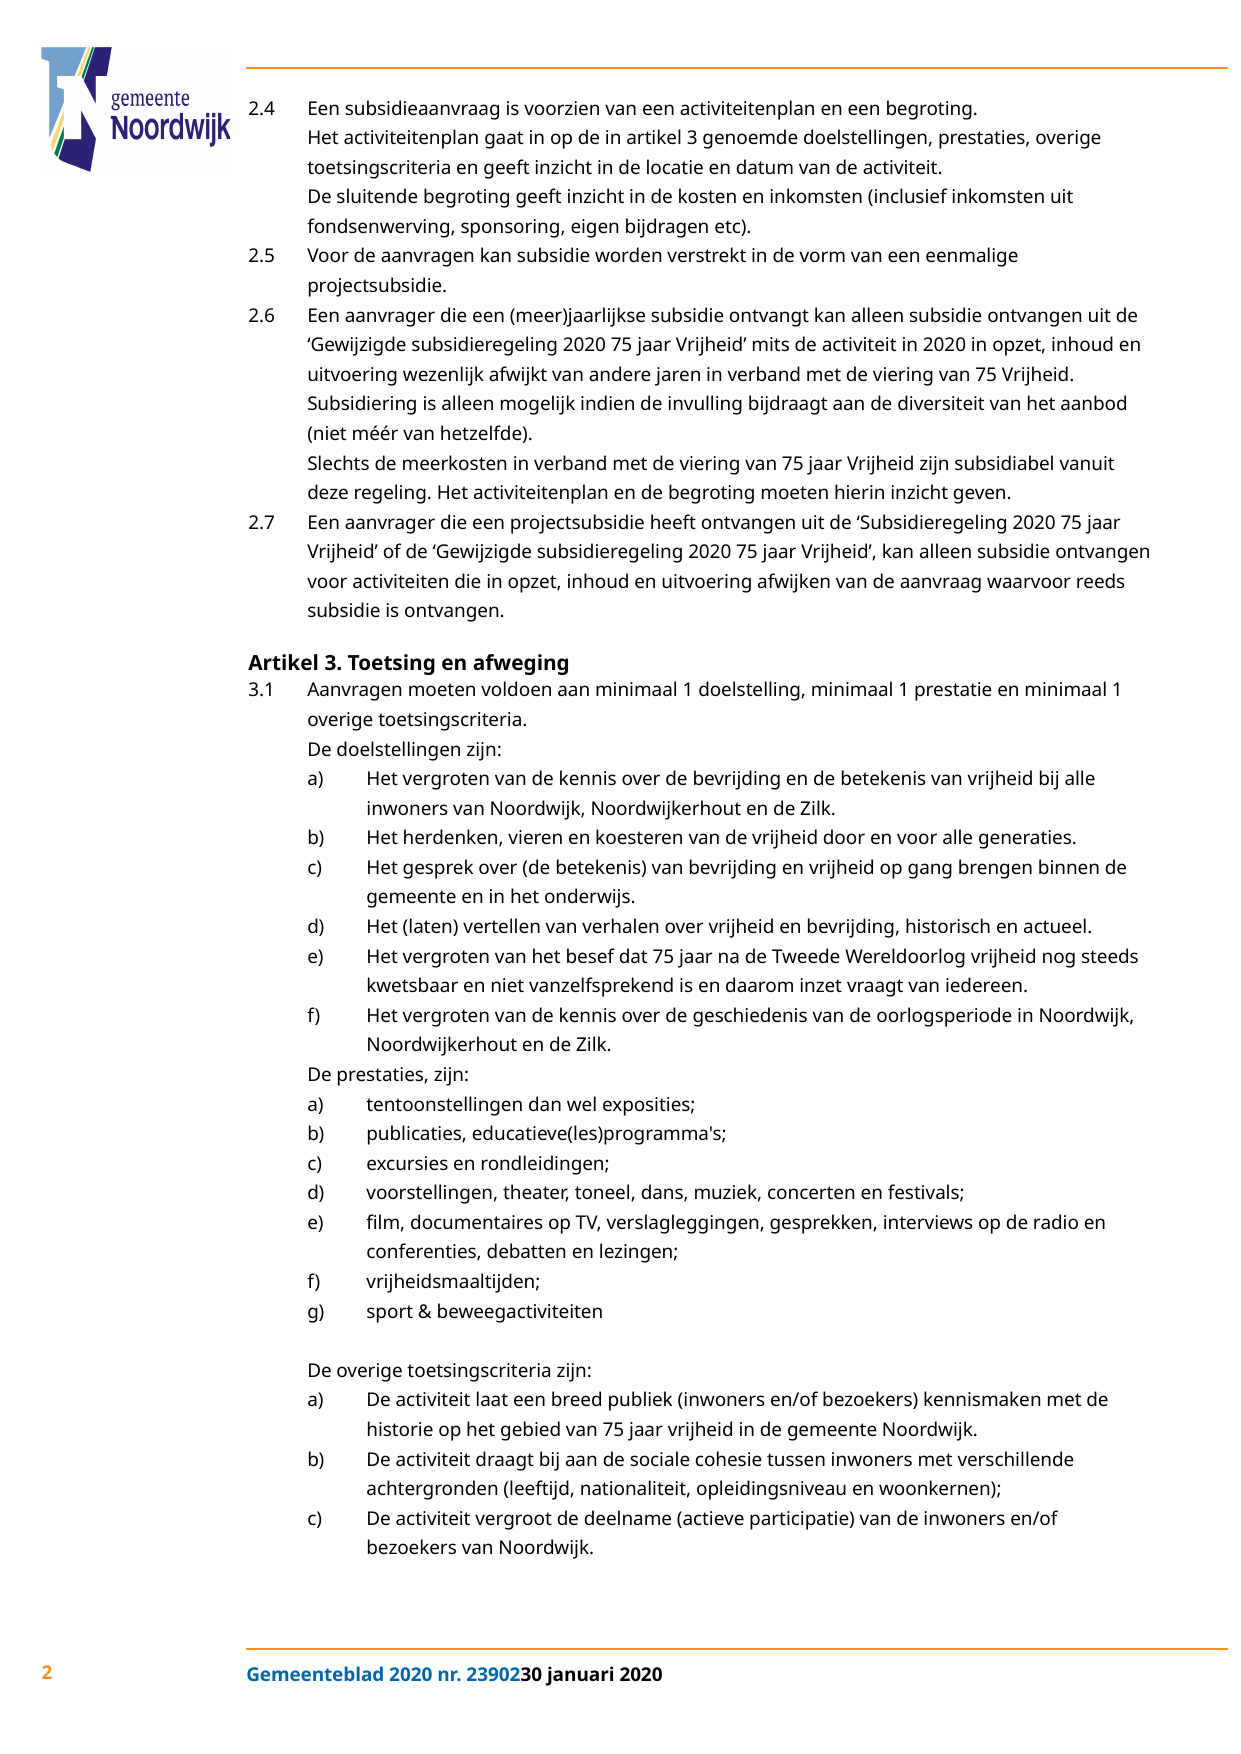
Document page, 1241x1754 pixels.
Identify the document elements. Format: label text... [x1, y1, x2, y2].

list Het activiteitenplan gaat in op de in artikel 3 genoemde doelstellingen, prestaties, overige toetsingscriteria en geeft inzicht in de locatie en datum van de activiteit. [248, 124, 1152, 180]
text Artikel 3. Toetsing en afweging [248, 648, 1152, 677]
list tentoonstellingen dan wel exposities; [307, 1091, 1152, 1116]
list Het herdenken, vieren en koesteren van de vrijheid door en voor alle generaties. [307, 824, 1152, 850]
list vrijheidsmaaltijden; [307, 1268, 1152, 1294]
list De activiteit vergroot de deelname (actieve participatie) van de inwoners en/of bezoekers van Noordwijk. [307, 1505, 1152, 1560]
list Slechts de meerkosten in verband met de viering van 75 jaar Vrijheid zijn subsidiabel vanuit deze regeling. Het activiteitenplan en de begroting moeten hierin inzicht geven. [248, 450, 1152, 505]
picture [41, 47, 231, 172]
list Het gesprek over (de betekenis) van bevrijding en vrijheid op gang brengen binnen de gemeente en in het onderwijs. [307, 854, 1152, 909]
list Een aanvrager die een projectsubsidie heeft ontvangen uit de ‘Subsidieregeling 2020 75 jaar Vrijheid’ of de ‘Gewijzigde subsidieregeling 2020 75 jaar Vrijheid’, kan alleen subsidie ontvangen voor activiteiten die in opzet, inhoud en uitvoering afwijken van de aanvraag waarvoor reeds subsidie is ontvangen. [248, 509, 1152, 623]
list Het vergroten van de kennis over de bevrijding en de betekenis van vrijheid bij alle inwoners van Noordwijk, Noordwijkerhout en de Zilk. [307, 765, 1152, 821]
list Het (laten) vertellen van verhalen over vrijheid en bevrijding, historisch en actueel. [307, 913, 1152, 939]
list De doelstellingen zijn: [248, 736, 1152, 761]
list publicaties, educatieve(les)programma's; [307, 1120, 1152, 1146]
list Een aanvrager die een (meer)jaarlijkse subsidie ontvangt kan alleen subsidie ontvangen uit de ‘Gewijzigde subsidieregeling 2020 75 jaar Vrijheid’ mits de activiteit in 2020 in opzet, inhoud en uitvoering wezenlijk afwijkt van andere jaren in verband met de viering van 75 Vrijheid. Subsidiering is alleen mogelijk indien de invulling bijdraagt aan de diversiteit van het aanbod (niet méér van hetzelfde). [248, 302, 1152, 446]
list Het vergroten van het besef dat 75 jaar na de Tweede Wereldoorlog vrijheid nog steeds kwetsbaar en niet vanzelfsprekend is en daarom inzet vraagt van iedereen. [307, 943, 1152, 998]
list Voor de aanvragen kan subsidie worden verstrekt in de vorm van een eenmalige projectsubsidie. [248, 243, 1152, 298]
list De activiteit laat een breed publiek (inwoners en/of bezoekers) kennismaken met de historie op het gebied van 75 jaar vrijheid in de gemeente Noordwijk. [307, 1387, 1152, 1442]
list De prestaties, zijn: [248, 1061, 1152, 1087]
list Een subsidieaanvraag is voorzien van een activiteitenplan en een begroting. [248, 95, 1152, 121]
list Het vergroten van de kennis over de geschiedenis van de oorlogsperiode in Noordwijk, Noordwijkerhout en de Zilk. [307, 1002, 1152, 1057]
list Aanvragen moeten voldoen aan minimaal 1 doelstelling, minimaal 1 prestatie en minimaal 1 overige toetsingscriteria. [248, 677, 1152, 732]
list voorstellingen, theater, toneel, dans, muziek, concerten en festivals; [307, 1179, 1152, 1205]
list De activiteit draagt bij aan de sociale cohesie tussen inwoners met verschillende achtergronden (leeftijd, nationaliteit, opleidingsniveau en woonkernen); [307, 1446, 1152, 1501]
list De overige toetsingscriteria zijn: [248, 1357, 1152, 1383]
list excursies en rondleidingen; [307, 1150, 1152, 1176]
list sport & beweegactiviteiten [307, 1298, 1152, 1323]
list De sluitende begroting geeft inzicht in de kosten en inkomsten (inclusief inkomsten uit fondsenwerving, sponsoring, eigen bijdragen etc). [248, 183, 1152, 239]
list film, documentaires op TV, verslagleggingen, gesprekken, interviews op de radio en conferenties, debatten en lezingen; [307, 1209, 1152, 1264]
